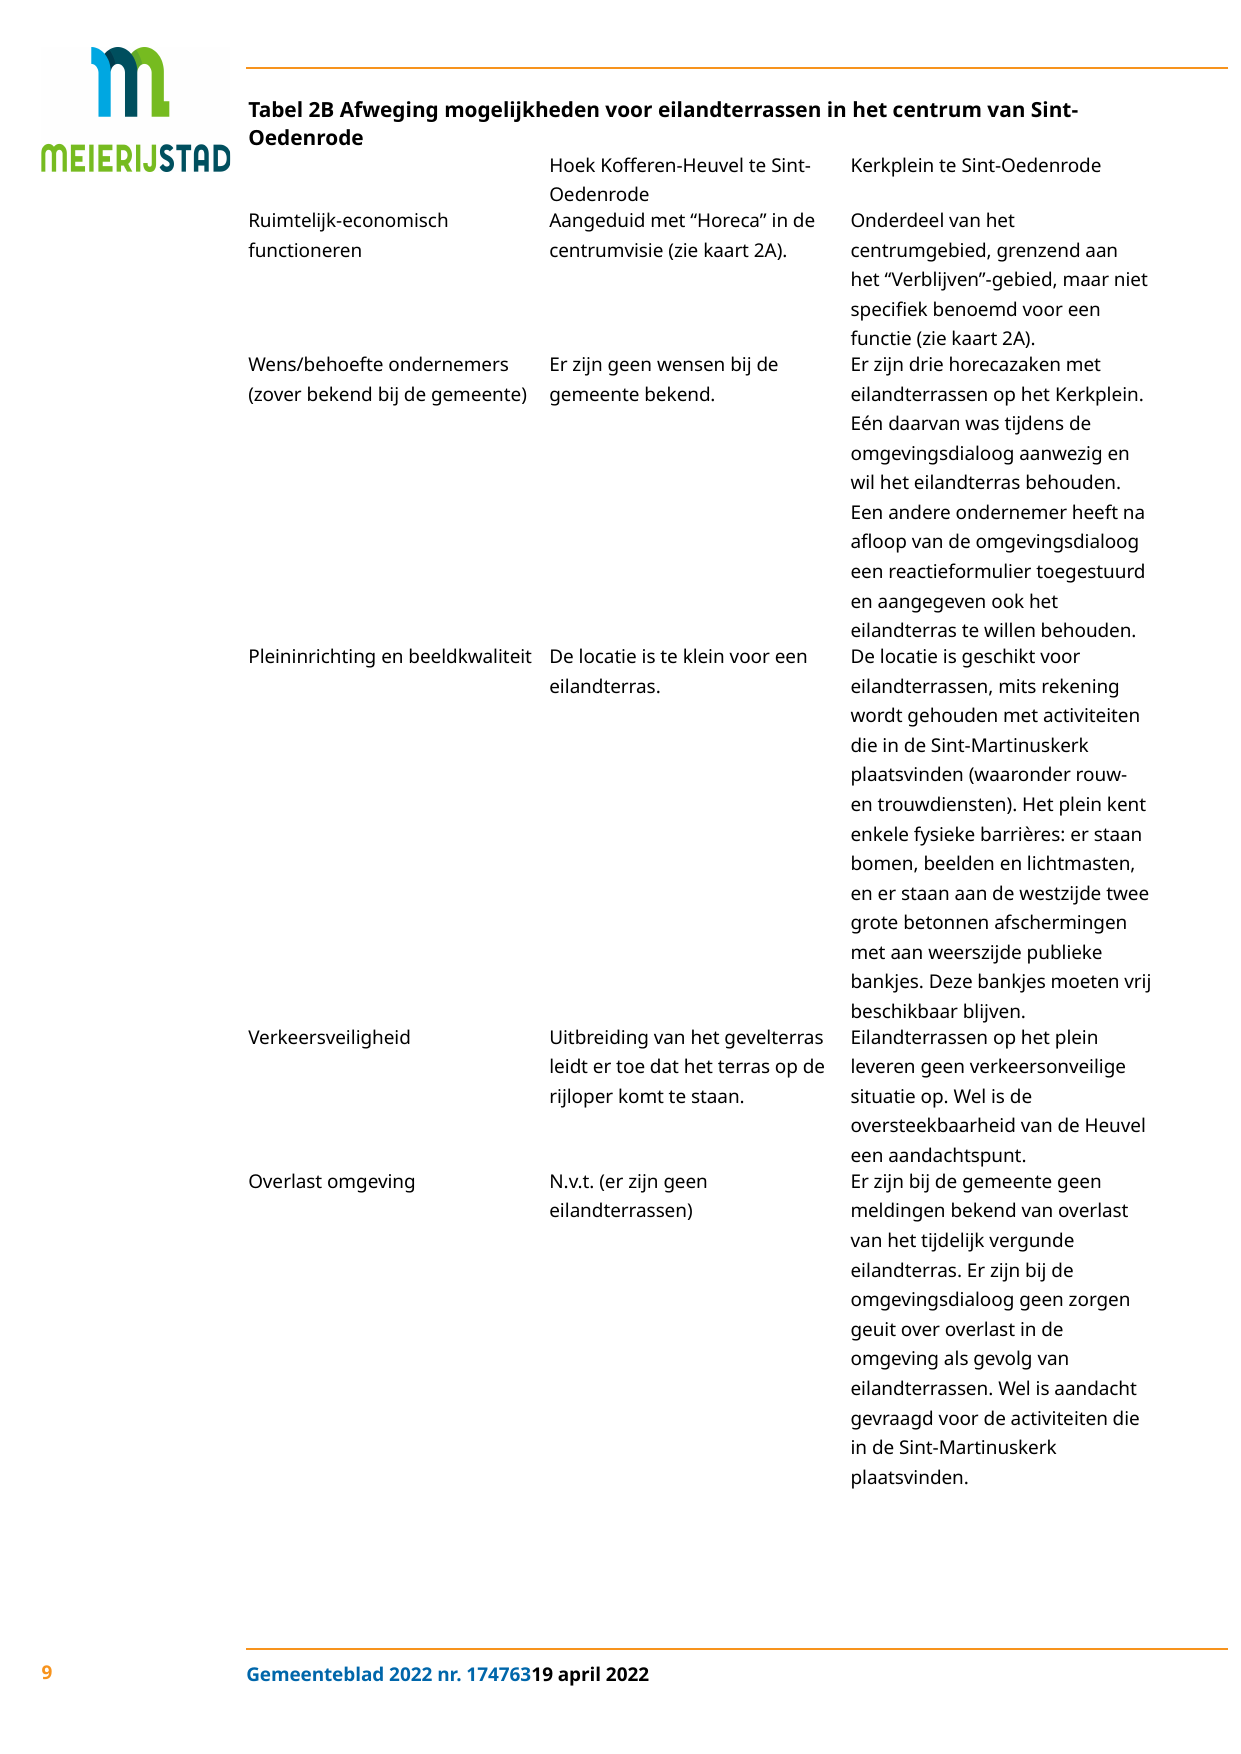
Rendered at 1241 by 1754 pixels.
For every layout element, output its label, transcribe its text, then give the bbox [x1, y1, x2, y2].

table_cell Wens/behoefte ondernemers (zover bekend bij de gemeente) [248, 351, 549, 643]
table_header Kerkplein te Sint-Oedenrode [850, 152, 1152, 207]
table_cell De locatie is te klein voor een eilandterras. [549, 643, 850, 1024]
table_cell Ruimtelijk-economisch functioneren [248, 207, 549, 351]
table_header Hoek Kofferen-Heuvel te Sint-Oedenrode [549, 152, 850, 207]
table_cell Er zijn drie horecazaken met eilandterrassen op het Kerkplein. Eén daarvan was tijdens de omgevingsdialoog aanwezig en wil het eilandterras behouden. Een andere ondernemer heeft na afloop van de omgevingsdialoog een reactieformulier toegestuurd en aangegeven ook het eilandterras te willen behouden. [850, 351, 1152, 643]
table_cell Eilandterrassen op het plein leveren geen verkeersonveilige situatie op. Wel is de oversteekbaarheid van de Heuvel een aandachtspunt. [850, 1024, 1152, 1168]
table_cell Verkeersveiligheid [248, 1024, 549, 1168]
text Tabel 2B Afweging mogelijkheden voor eilandterrassen in het centrum van Sint-Oedenrode [248, 95, 1152, 152]
table_cell Onderdeel van het centrumgebied, grenzend aan het “Verblijven”-gebied, maar niet specifiek benoemd voor een functie (zie kaart 2A). [850, 207, 1152, 351]
table_cell De locatie is geschikt voor eilandterrassen, mits rekening wordt gehouden met activiteiten die in de Sint-Martinuskerk plaatsvinden (waaronder rouw- en trouwdiensten). Het plein kent enkele fysieke barrières: er staan bomen, beelden en lichtmasten, en er staan aan de westzijde twee grote betonnen afschermingen met aan weerszijde publieke bankjes. Deze bankjes moeten vrij beschikbaar blijven. [850, 643, 1152, 1024]
table_cell Er zijn geen wensen bij de gemeente bekend. [549, 351, 850, 643]
table_cell Overlast omgeving [248, 1168, 549, 1489]
table_cell Er zijn bij de gemeente geen meldingen bekend van overlast van het tijdelijk vergunde eilandterras. Er zijn bij de omgevingsdialoog geen zorgen geuit over overlast in de omgeving als gevolg van eilandterrassen. Wel is aandacht gevraagd voor de activiteiten die in de Sint-Martinuskerk plaatsvinden. [850, 1168, 1152, 1489]
table_cell Uitbreiding van het gevelterras leidt er toe dat het terras op de rijloper komt te staan. [549, 1024, 850, 1168]
table_header [248, 152, 549, 207]
table_cell Pleininrichting en beeldkwaliteit [248, 643, 549, 1024]
picture [41, 47, 231, 172]
table_cell N.v.t. (er zijn geen eilandterrassen) [549, 1168, 850, 1489]
table_cell Aangeduid met “Horeca” in de centrumvisie (zie kaart 2A). [549, 207, 850, 351]
